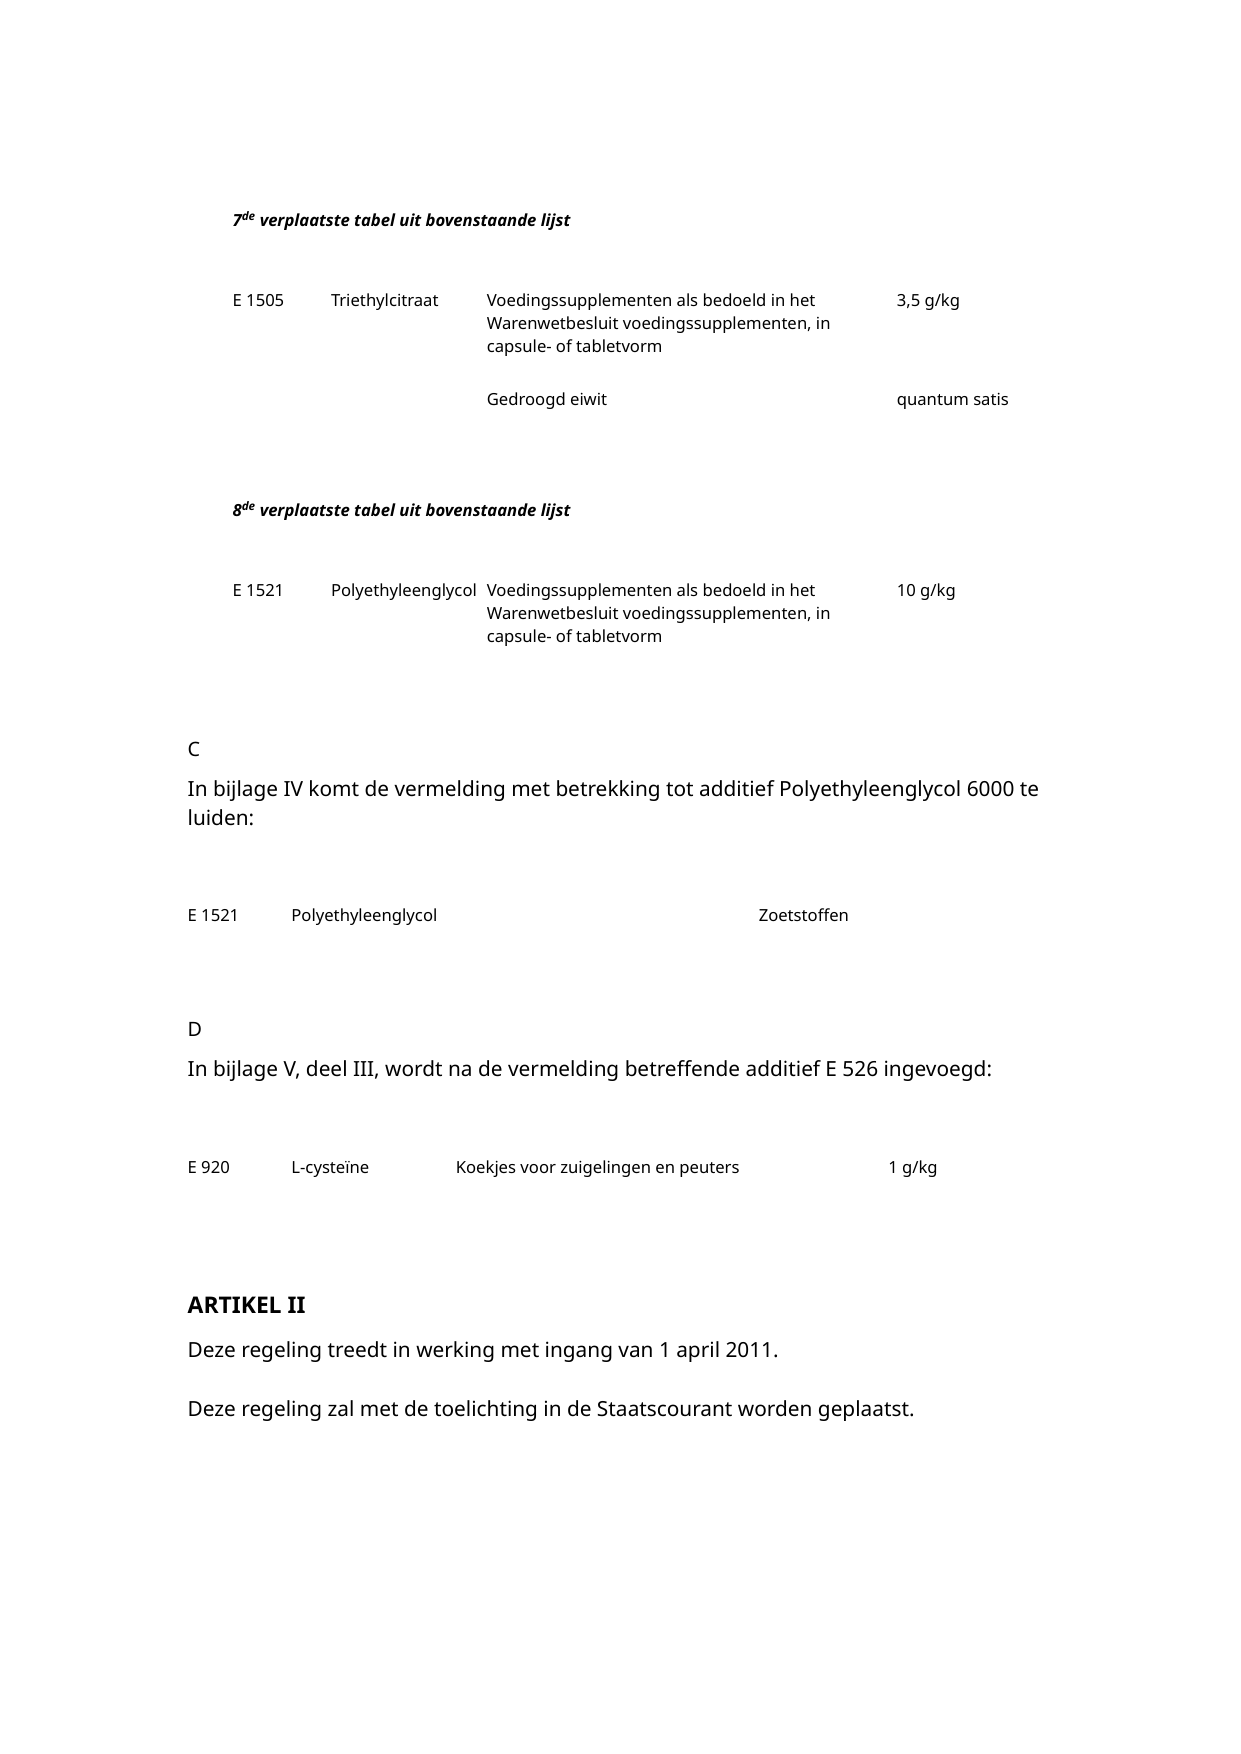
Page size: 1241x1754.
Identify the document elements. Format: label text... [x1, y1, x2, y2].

table_header 3,5 g/kg [897, 289, 1053, 387]
table_header E 1505 [233, 289, 331, 440]
table_header E 1521 [188, 904, 291, 957]
table_header Voedingssupplementen als bedoeld in het Warenwetbesluit voedingssupplementen, in capsule- of tabletvorm [487, 579, 897, 677]
subtitle ARTIKEL II [187, 1289, 1053, 1320]
text Deze regeling zal met de toelichting in de Staatscourant worden geplaatst. [187, 1394, 1053, 1422]
table_header E 920 [188, 1155, 291, 1208]
text 8de verplaatste tabel uit bovenstaande lijst [232, 498, 1053, 521]
table_header Koekjes voor zuigelingen en peuters [456, 1155, 888, 1208]
table_header Zoetstoffen [759, 904, 1053, 957]
text In bijlage V, deel III, wordt na de vermelding betreffende additief E 526 ingevoegd: [187, 1054, 1053, 1082]
table_header Triethylcitraat [331, 289, 487, 440]
table_header L-cysteïne [291, 1155, 456, 1208]
table_header E 1521 [233, 579, 331, 677]
table_cell quantum satis [897, 387, 1053, 440]
table_header Polyethyleenglycol [331, 579, 487, 677]
text D [187, 1015, 1053, 1042]
text In bijlage IV komt de vermelding met betrekking tot additief Polyethyleenglycol 6000 te luiden: [187, 774, 1053, 831]
table_header Polyethyleenglycol [291, 904, 758, 957]
text C [187, 736, 1053, 762]
text 7de verplaatste tabel uit bovenstaande lijst [232, 208, 1053, 231]
table_header 10 g/kg [897, 579, 1053, 677]
table_header 1 g/kg [888, 1155, 1053, 1208]
text Deze regeling treedt in werking met ingang van 1 april 2011. [187, 1335, 1053, 1364]
table_cell Gedroogd eiwit [487, 387, 897, 440]
table_header Voedingssupplementen als bedoeld in het Warenwetbesluit voedingssupplementen, in capsule- of tabletvorm [487, 289, 897, 387]
